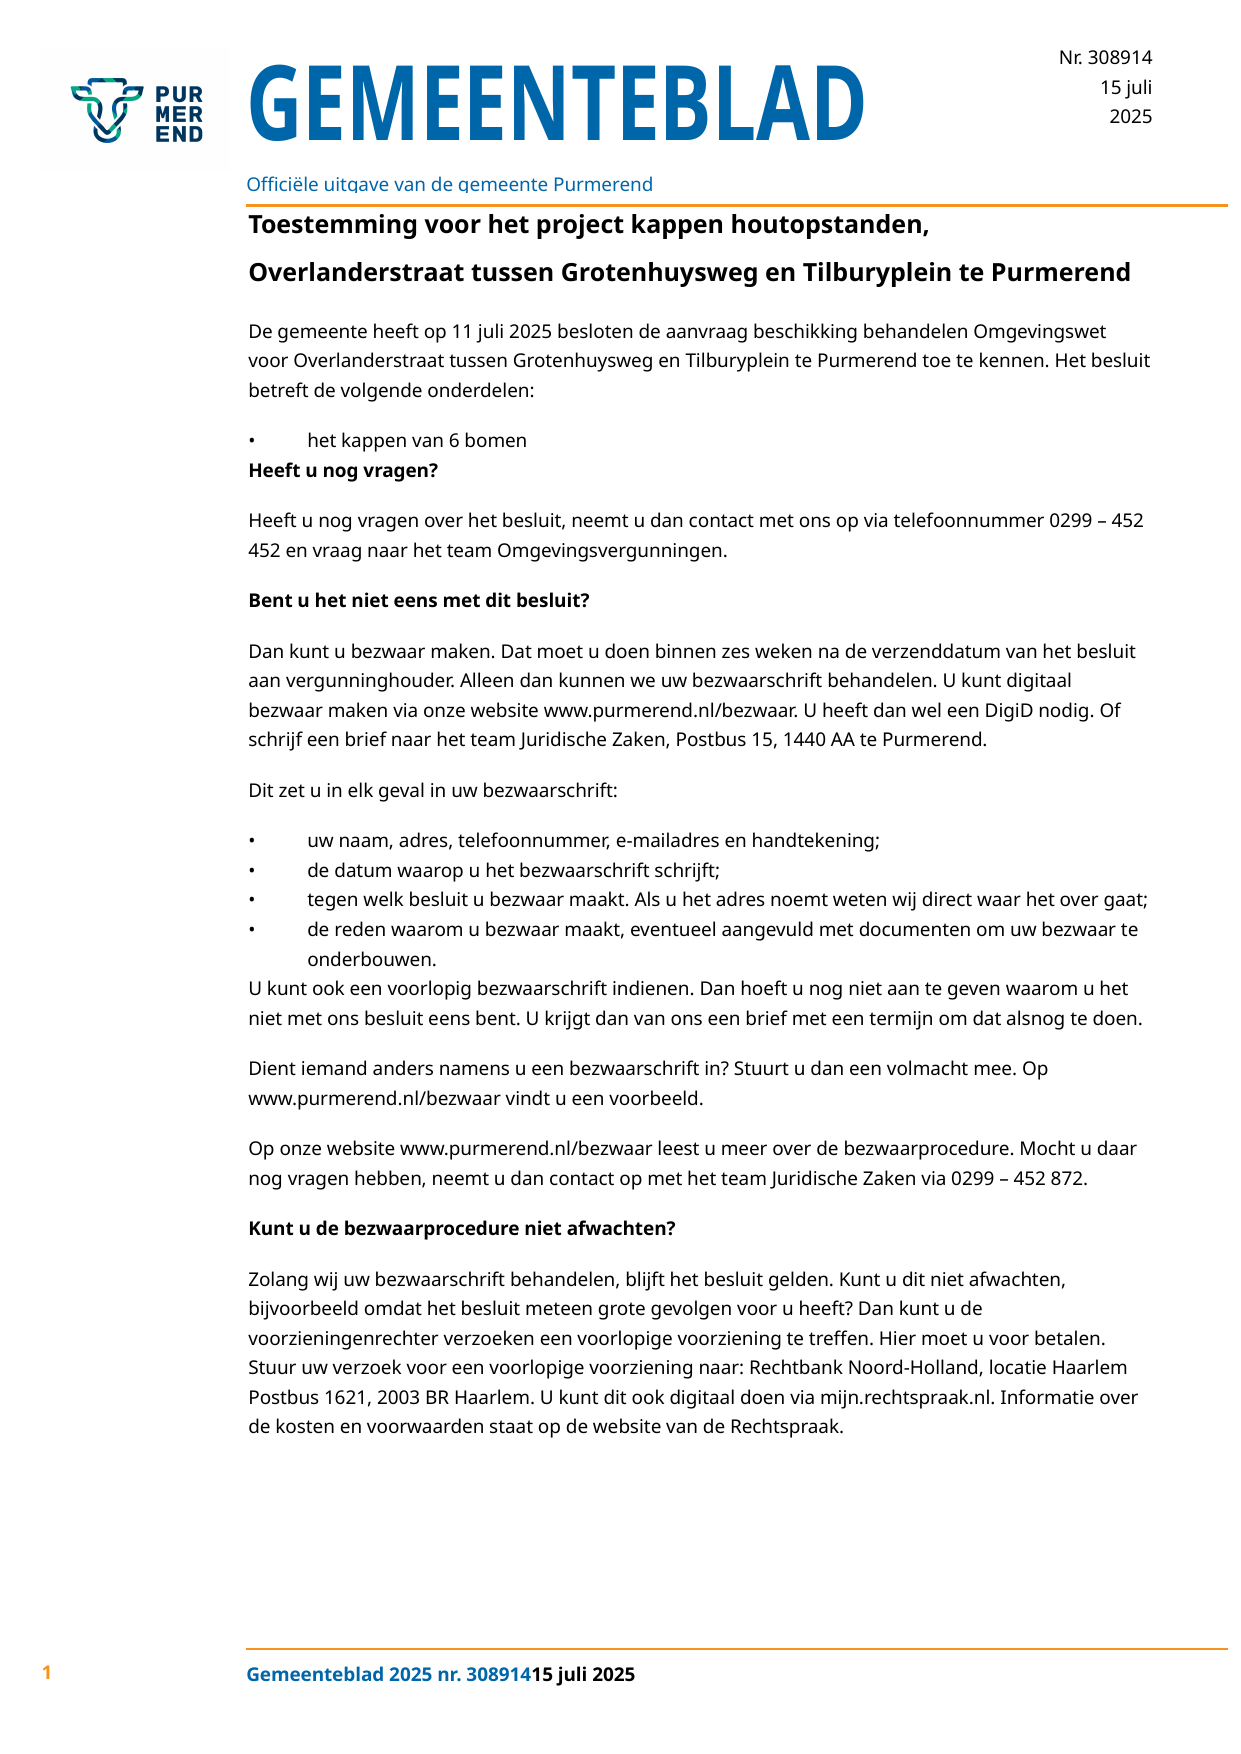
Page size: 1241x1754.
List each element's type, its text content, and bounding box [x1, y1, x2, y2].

list uw naam, adres, telefoonnummer, e-mailadres en handtekening; [248, 827, 1152, 853]
text U kunt ook een voorlopig bezwaarschrift indienen. Dan hoeft u nog niet aan te geven waarom u het niet met ons besluit eens bent. U krijgt dan van ons een brief met een termijn om dat alsnog te doen. [248, 975, 1152, 1031]
list het kappen van 6 bomen [248, 427, 1152, 453]
text Dan kunt u bezwaar maken. Dat moet u doen binnen zes weken na de verzenddatum van het besluit aan vergunninghouder. Alleen dan kunnen we uw bezwaarschrift behandelen. U kunt digitaal bezwaar maken via onze website www.purmerend.nl/bezwaar. U heeft dan wel een DigiD nodig. Of schrijf een brief naar het team Juridische Zaken, Postbus 15, 1440 AA te Purmerend. [248, 638, 1152, 752]
list de datum waarop u het bezwaarschrift schrijft; [248, 857, 1152, 883]
text Toestemming voor het project kappen houtopstanden, Overlanderstraat tussen Grotenhuysweg en Tilburyplein te Purmerend [248, 207, 1152, 288]
list de reden waarom u bezwaar maakt, eventueel aangevuld met documenten om uw bezwaar te onderbouwen. [248, 916, 1152, 972]
text Kunt u de bezwaarprocedure niet afwachten? [248, 1215, 1152, 1241]
picture [41, 47, 231, 172]
text Op onze website www.purmerend.nl/bezwaar leest u meer over de bezwaarprocedure. Mocht u daar nog vragen hebben, neemt u dan contact op met het team Juridische Zaken via 0299 – 452 872. [248, 1135, 1152, 1191]
text Dient iemand anders namens u een bezwaarschrift in? Stuurt u dan een volmacht mee. Op www.purmerend.nl/bezwaar vindt u een voorbeeld. [248, 1055, 1152, 1111]
text Dit zet u in elk geval in uw bezwaarschrift: [248, 777, 1152, 803]
text Heeft u nog vragen over het besluit, neemt u dan contact met ons op via telefoonnummer 0299 – 452 452 en vraag naar het team Omgevingsvergunningen. [248, 507, 1152, 563]
list tegen welk besluit u bezwaar maakt. Als u het adres noemt weten wij direct waar het over gaat; [248, 887, 1152, 912]
text Zolang wij uw bezwaarschrift behandelen, blijft het besluit gelden. Kunt u dit niet afwachten, bijvoorbeeld omdat het besluit meteen grote gevolgen voor u heeft? Dan kunt u de voorzieningenrechter verzoeken een voorlopige voorziening te treffen. Hier moet u voor betalen. Stuur uw verzoek voor een voorlopige voorziening naar: Rechtbank Noord-Holland, locatie Haarlem Postbus 1621, 2003 BR Haarlem. U kunt dit ook digitaal doen via mijn.rechtspraak.nl. Informatie over de kosten en voorwaarden staat op de website van de Rechtspraak. [248, 1266, 1152, 1439]
text Bent u het niet eens met dit besluit? [248, 587, 1152, 613]
text Heeft u nog vragen? [248, 457, 1152, 483]
text De gemeente heeft op 11 juli 2025 besloten de aanvraag beschikking behandelen Omgevingswet voor Overlanderstraat tussen Grotenhuysweg en Tilburyplein te Purmerend toe te kennen. Het besluit betreft de volgende onderdelen: [248, 318, 1152, 403]
